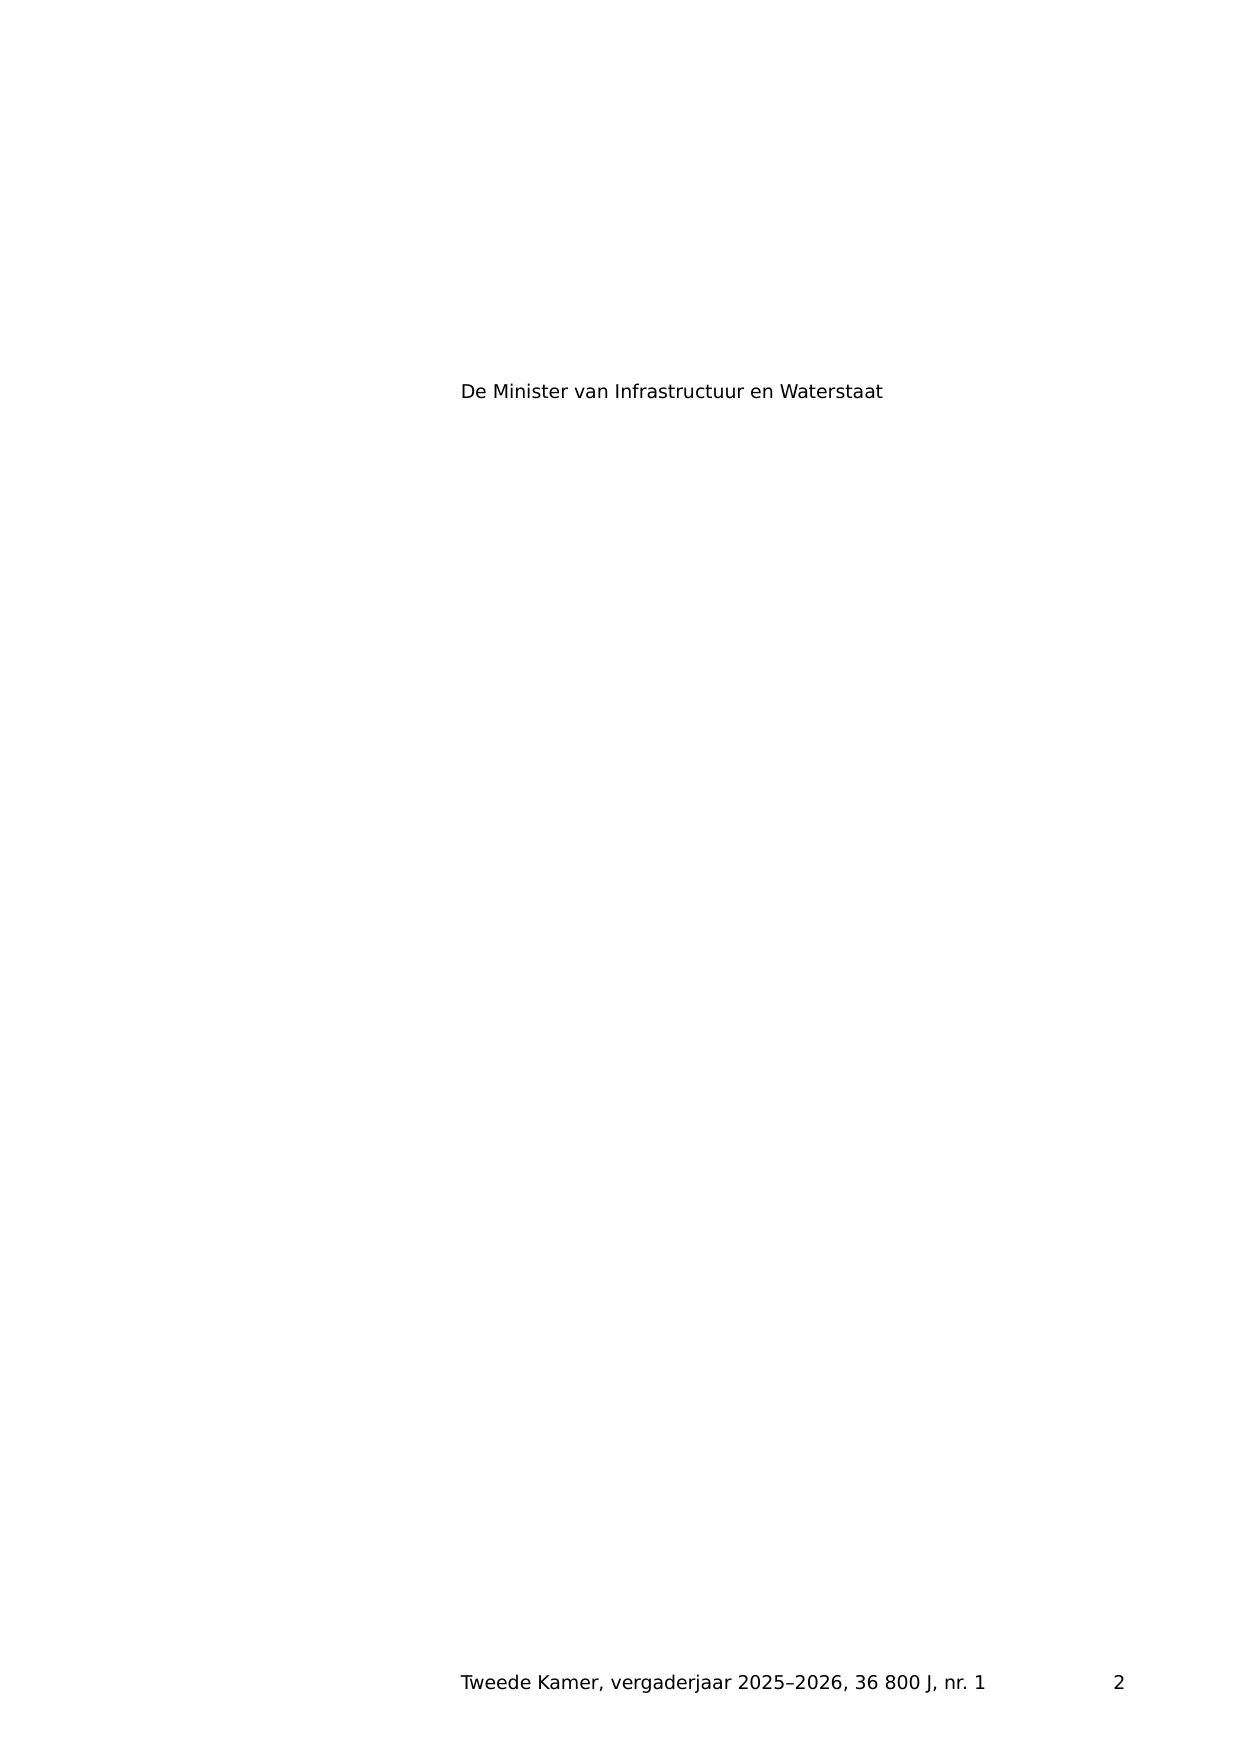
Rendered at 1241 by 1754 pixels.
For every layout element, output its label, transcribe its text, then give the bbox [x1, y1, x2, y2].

text De Minister van Infrastructuur en Waterstaat [461, 381, 1125, 403]
